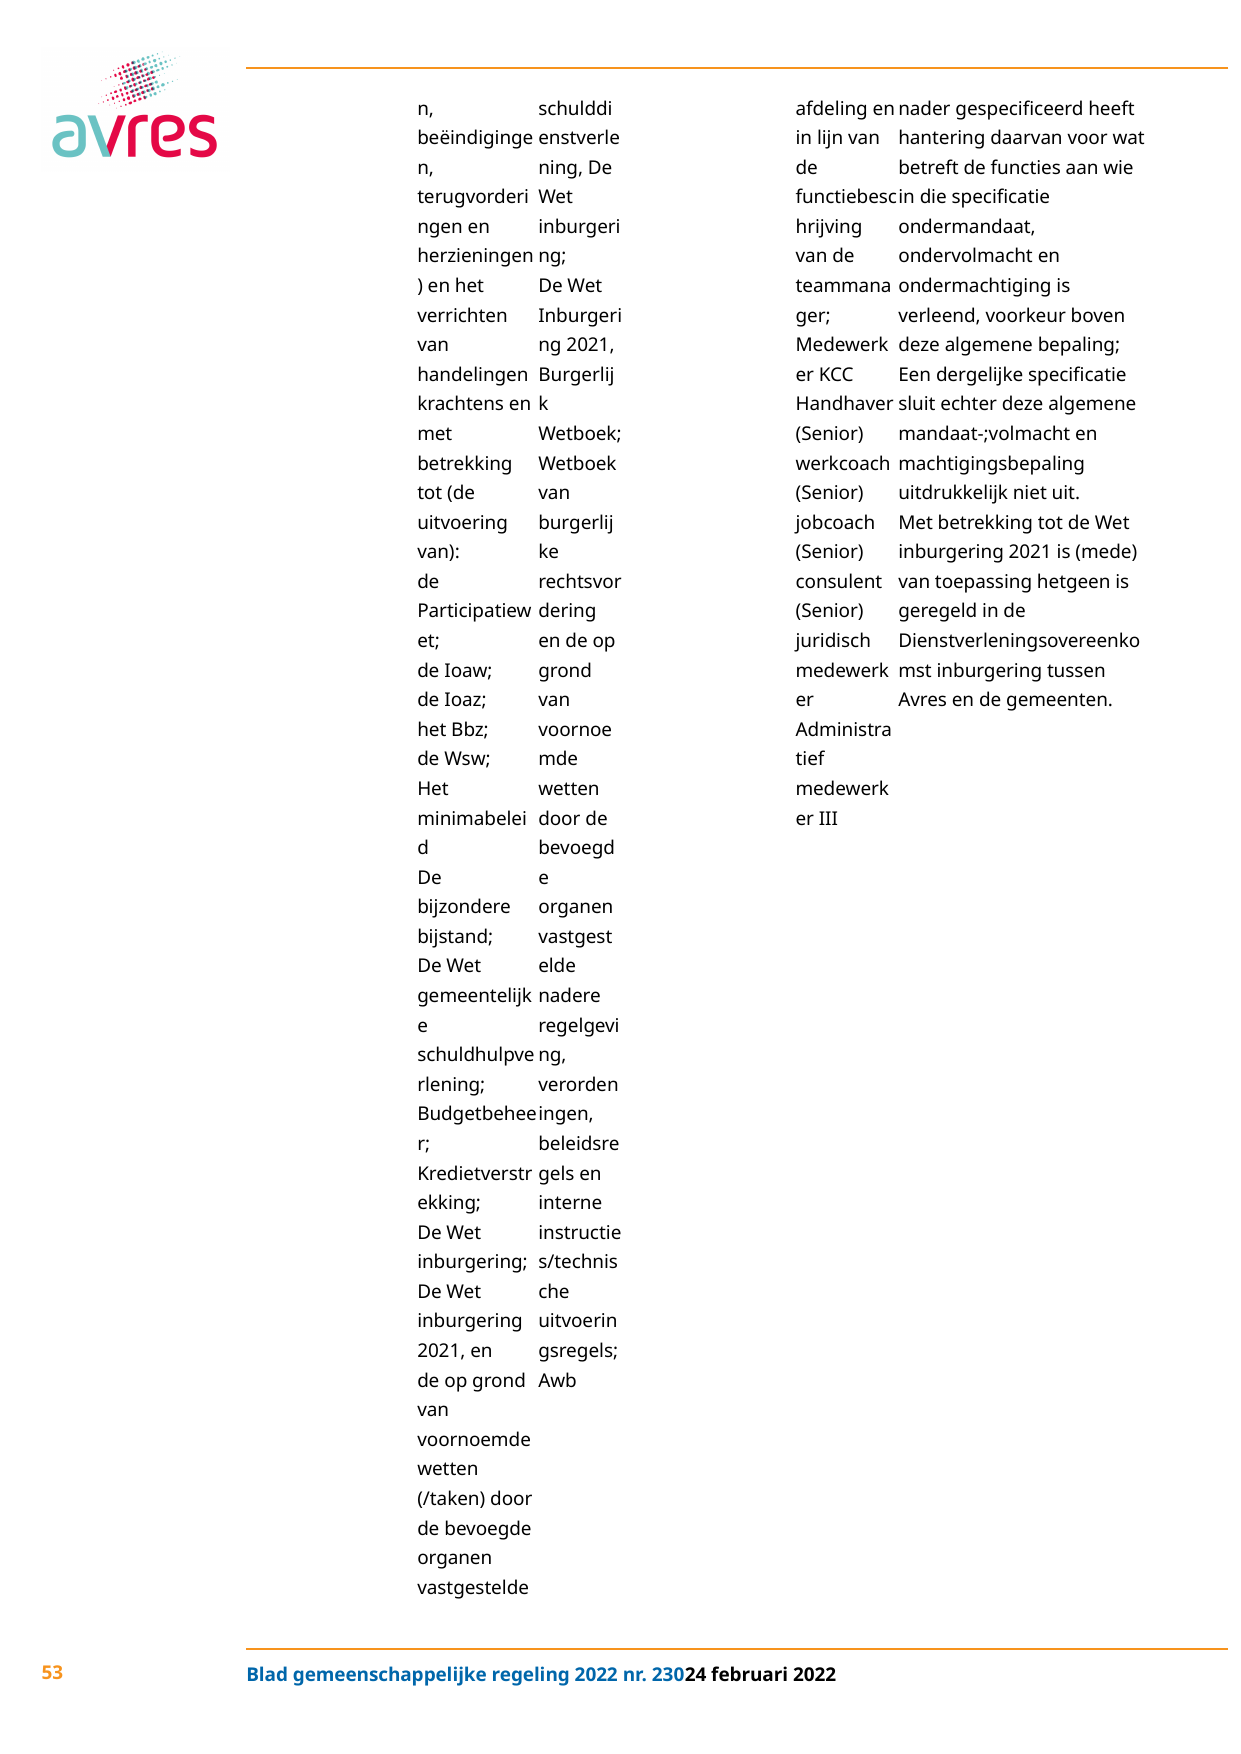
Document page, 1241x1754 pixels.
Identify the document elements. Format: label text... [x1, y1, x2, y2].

table_cell [707, 95, 795, 1600]
table_cell [623, 95, 707, 1600]
table_cell afdeling en in lijn van de functiebeschrijving van de teammanager; Medewerker KCC Handhaver (Senior) werkcoach (Senior) jobcoach (Senior) consulent (Senior) juridisch medewerker Administratief medewerker III [795, 95, 898, 1600]
table_cell nader gespecificeerd heeft hantering daarvan voor wat betreft de functies aan wie in die specificatie ondermandaat, ondervolmacht en ondermachtiging is verleend, voorkeur boven deze algemene bepaling; Een dergelijke specificatie sluit echter deze algemene mandaat-;volmacht en machtigingsbepaling uitdrukkelijk niet uit. Met betrekking tot de Wet inburgering 2021 is (mede) van toepassing hetgeen is geregeld in de Dienstverleningsovereenkomst inburgering tussen Avres en de gemeenten. [898, 95, 1152, 1600]
table_cell [333, 95, 417, 1600]
picture [41, 47, 231, 172]
table_cell schulddienstverlening, De Wet inburgering; De Wet Inburgering 2021, Burgerlijk Wetboek; Wetboek van burgerlijke rechtsvordering en de op grond van voornoemde wetten door de bevoegde organen vastgestelde nadere regelgeving, verordeningen, beleidsregels en interne instructies/technische uitvoeringsregels; Awb [538, 95, 623, 1600]
table_cell n, beëindigingen, terugvorderingen en herzieningen) en het verrichten van handelingen krachtens en met betrekking tot (de uitvoering van): de Participatiewet; de Ioaw; de Ioaz; het Bbz; de Wsw; Het minimabeleid De bijzondere bijstand; De Wet gemeentelijke schuldhulpverlening; Budgetbeheer; Kredietverstrekking; De Wet inburgering; De Wet inburgering 2021, en de op grond van voornoemde wetten (/taken) door de bevoegde organen vastgestelde [417, 95, 538, 1600]
table_cell [248, 95, 332, 1600]
